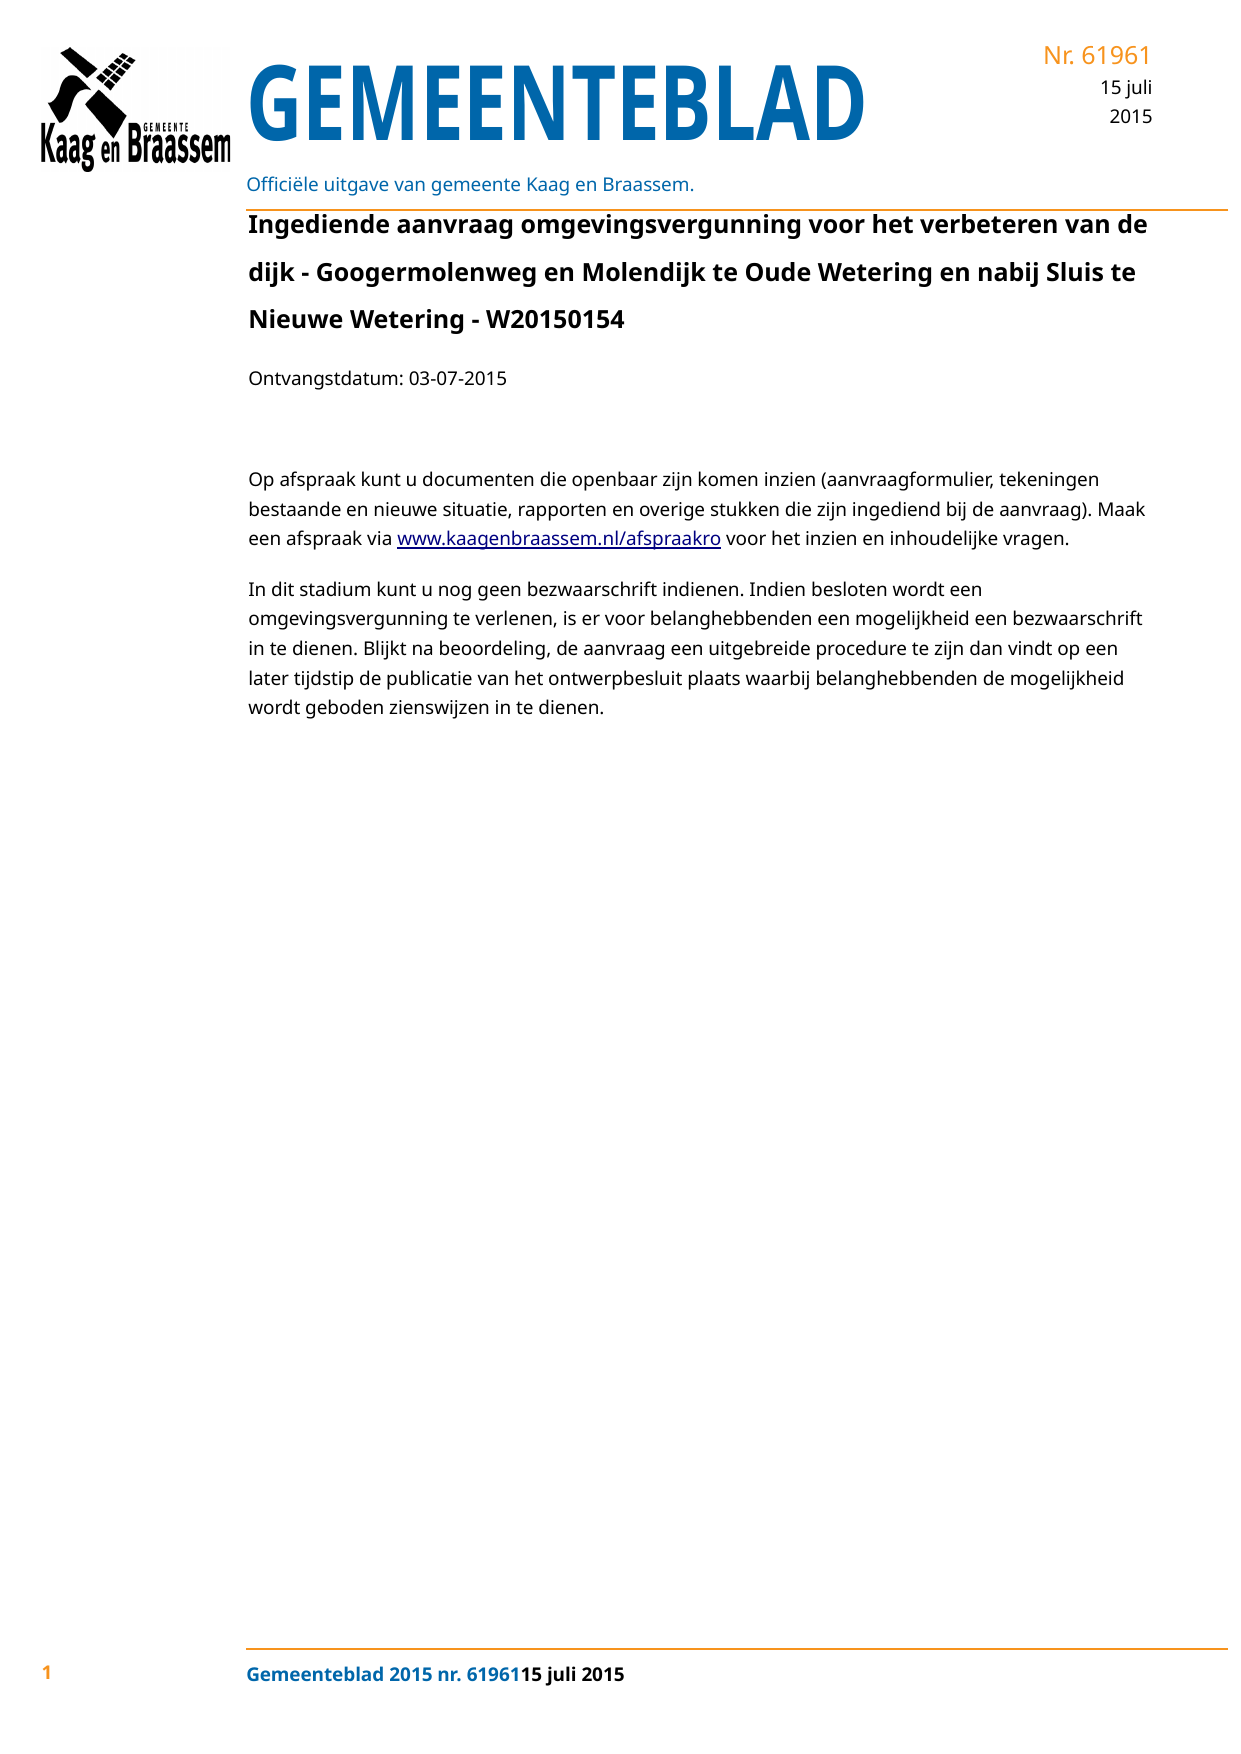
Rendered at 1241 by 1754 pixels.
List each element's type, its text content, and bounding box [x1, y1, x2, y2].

text Ontvangstdatum: 03-07-2015 [248, 366, 1152, 391]
text Op afspraak kunt u documenten die openbaar zijn komen inzien (aanvraagformulier, tekeningen bestaande en nieuwe situatie, rapporten en overige stukken die zijn ingediend bij de aanvraag). Maak een afspraak via www.kaagenbraassem.nl/afspraakro voor het inzien en inhoudelijke vragen. [248, 466, 1152, 551]
picture [41, 47, 231, 172]
text Ingediende aanvraag omgevingsvergunning voor het verbeteren van de dijk - Googermolenweg en Molendijk te Oude Wetering en nabij Sluis te Nieuwe Wetering - W20150154 [248, 211, 1152, 336]
text In dit stadium kunt u nog geen bezwaarschrift indienen. Indien besloten wordt een omgevingsvergunning te verlenen, is er voor belanghebbenden een mogelijkheid een bezwaarschrift in te dienen. Blijkt na beoordeling, de aanvraag een uitgebreide procedure te zijn dan vindt op een later tijdstip de publicatie van het ontwerpbesluit plaats waarbij belanghebbenden de mogelijkheid wordt geboden zienswijzen in te dienen. [248, 576, 1152, 720]
